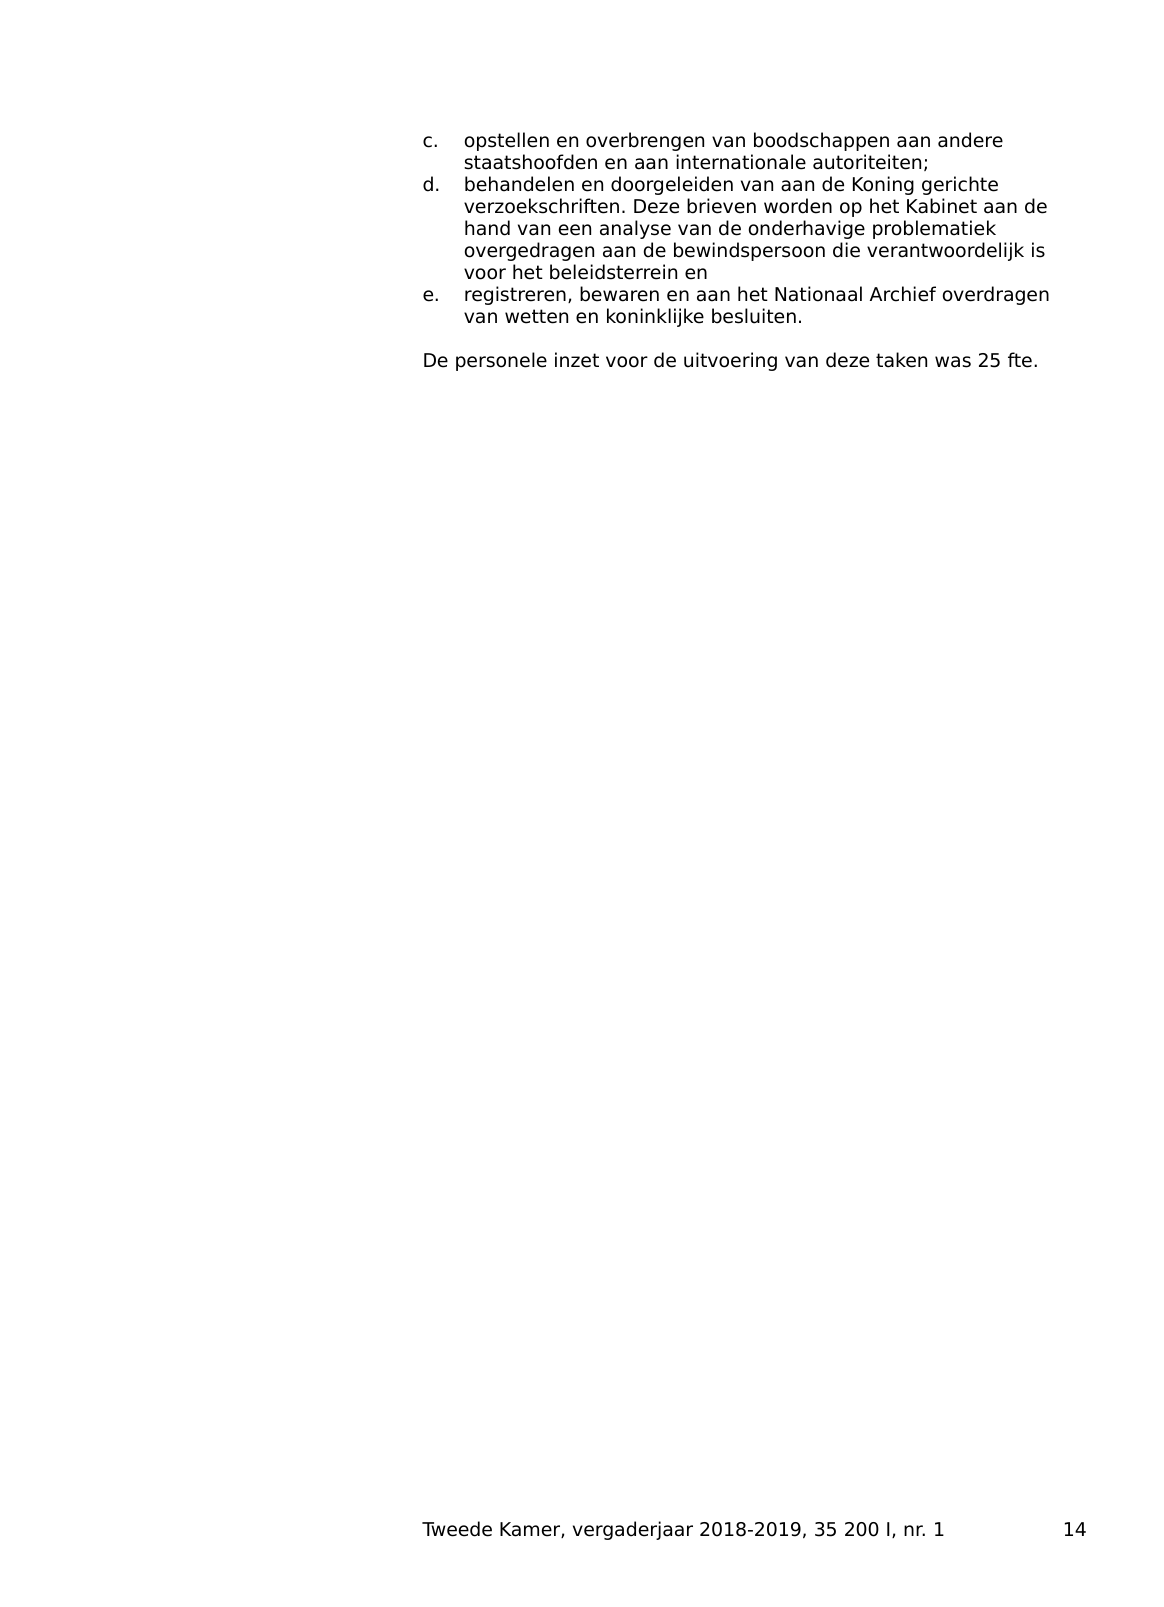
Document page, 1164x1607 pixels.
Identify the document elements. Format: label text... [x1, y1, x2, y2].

text c. opstellen en overbrengen van boodschappen aan andere staatshoofden en aan internationale autoriteiten; [422, 130, 1087, 174]
text e. registreren, bewaren en aan het Nationaal Archief overdragen van wetten en koninklijke besluiten. [422, 284, 1087, 328]
text d. behandelen en doorgeleiden van aan de Koning gerichte verzoekschriften. Deze brieven worden op het Kabinet aan de hand van een analyse van de onderhavige problematiek overgedragen aan de bewindspersoon die verantwoordelijk is voor het beleidsterrein en [422, 174, 1087, 284]
text De personele inzet voor de uitvoering van deze taken was 25 fte. [422, 350, 1087, 372]
